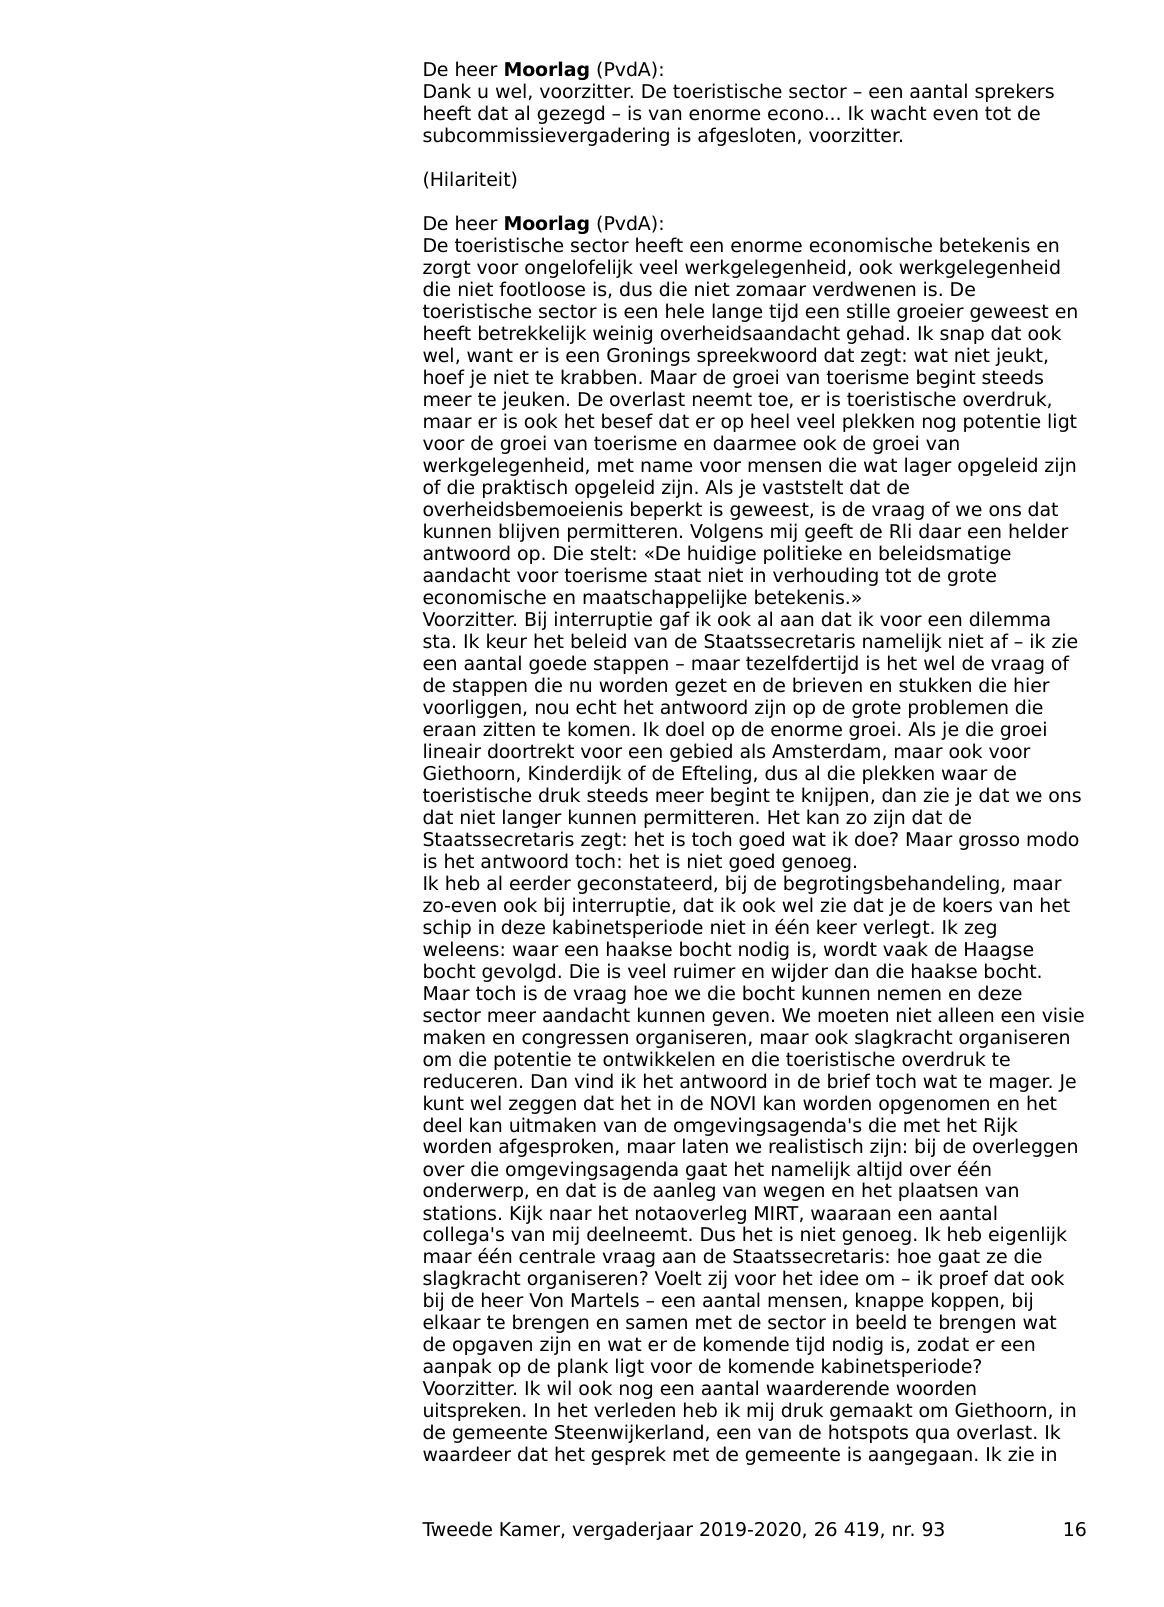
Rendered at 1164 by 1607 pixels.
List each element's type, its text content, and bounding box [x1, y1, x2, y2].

text De heer Moorlag (PvdA): [422, 213, 1087, 235]
text Dank u wel, voorzitter. De toeristische sector – een aantal sprekers heeft dat al gezegd – is van enorme econo... Ik wacht even tot de subcommissievergadering is afgesloten, voorzitter. [422, 81, 1087, 147]
text Voorzitter. Bij interruptie gaf ik ook al aan dat ik voor een dilemma sta. Ik keur het beleid van de Staatssecretaris namelijk niet af – ik zie een aantal goede stappen – maar tezelfdertijd is het wel de vraag of de stappen die nu worden gezet en de brieven en stukken die hier voorliggen, nou echt het antwoord zijn op de grote problemen die eraan zitten te komen. Ik doel op de enorme groei. Als je die groei lineair doortrekt voor een gebied als Amsterdam, maar ook voor Giethoorn, Kinderdijk of de Efteling, dus al die plekken waar de toeristische druk steeds meer begint te knijpen, dan zie je dat we ons dat niet langer kunnen permitteren. Het kan zo zijn dat de Staatssecretaris zegt: het is toch goed wat ik doe? Maar grosso modo is het antwoord toch: het is niet goed genoeg. [422, 609, 1087, 873]
text De heer Moorlag (PvdA): [422, 59, 1087, 81]
text Ik heb al eerder geconstateerd, bij de begrotingsbehandeling, maar zo-even ook bij interruptie, dat ik ook wel zie dat je de koers van het schip in deze kabinetsperiode niet in één keer verlegt. Ik zeg weleens: waar een haakse bocht nodig is, wordt vaak de Haagse bocht gevolgd. Die is veel ruimer en wijder dan die haakse bocht. Maar toch is de vraag hoe we die bocht kunnen nemen en deze sector meer aandacht kunnen geven. We moeten niet alleen een visie maken en congressen organiseren, maar ook slagkracht organiseren om die potentie te ontwikkelen en die toeristische overdruk te reduceren. Dan vind ik het antwoord in de brief toch wat te mager. Je kunt wel zeggen dat het in de NOVI kan worden opgenomen en het deel kan uitmaken van de omgevingsagenda's die met het Rijk worden afgesproken, maar laten we realistisch zijn: bij de overleggen over die omgevingsagenda gaat het namelijk altijd over één onderwerp, en dat is de aanleg van wegen en het plaatsen van stations. Kijk naar het notaoverleg MIRT, waaraan een aantal collega's van mij deelneemt. Dus het is niet genoeg. Ik heb eigenlijk maar één centrale vraag aan de Staatssecretaris: hoe gaat ze die slagkracht organiseren? Voelt zij voor het idee om – ik proef dat ook bij de heer Von Martels – een aantal mensen, knappe koppen, bij elkaar te brengen en samen met de sector in beeld te brengen wat de opgaven zijn en wat er de komende tijd nodig is, zodat er een aanpak op de plank ligt voor de komende kabinetsperiode? [422, 873, 1087, 1378]
text (Hilariteit) [422, 169, 1087, 191]
text Voorzitter. Ik wil ook nog een aantal waarderende woorden uitspreken. In het verleden heb ik mij druk gemaakt om Giethoorn, in de gemeente Steenwijkerland, een van de hotspots qua overlast. Ik waardeer dat het gesprek met de gemeente is aangegaan. Ik zie in [422, 1378, 1087, 1466]
text De toeristische sector heeft een enorme economische betekenis en zorgt voor ongelofelijk veel werkgelegenheid, ook werkgelegenheid die niet footloose is, dus die niet zomaar verdwenen is. De toeristische sector is een hele lange tijd een stille groeier geweest en heeft betrekkelijk weinig overheidsaandacht gehad. Ik snap dat ook wel, want er is een Gronings spreekwoord dat zegt: wat niet jeukt, hoef je niet te krabben. Maar de groei van toerisme begint steeds meer te jeuken. De overlast neemt toe, er is toeristische overdruk, maar er is ook het besef dat er op heel veel plekken nog potentie ligt voor de groei van toerisme en daarmee ook de groei van werkgelegenheid, met name voor mensen die wat lager opgeleid zijn of die praktisch opgeleid zijn. Als je vaststelt dat de overheidsbemoeienis beperkt is geweest, is de vraag of we ons dat kunnen blijven permitteren. Volgens mij geeft de Rli daar een helder antwoord op. Die stelt: «De huidige politieke en beleidsmatige aandacht voor toerisme staat niet in verhouding tot de grote economische en maatschappelijke betekenis.» [422, 235, 1087, 609]
